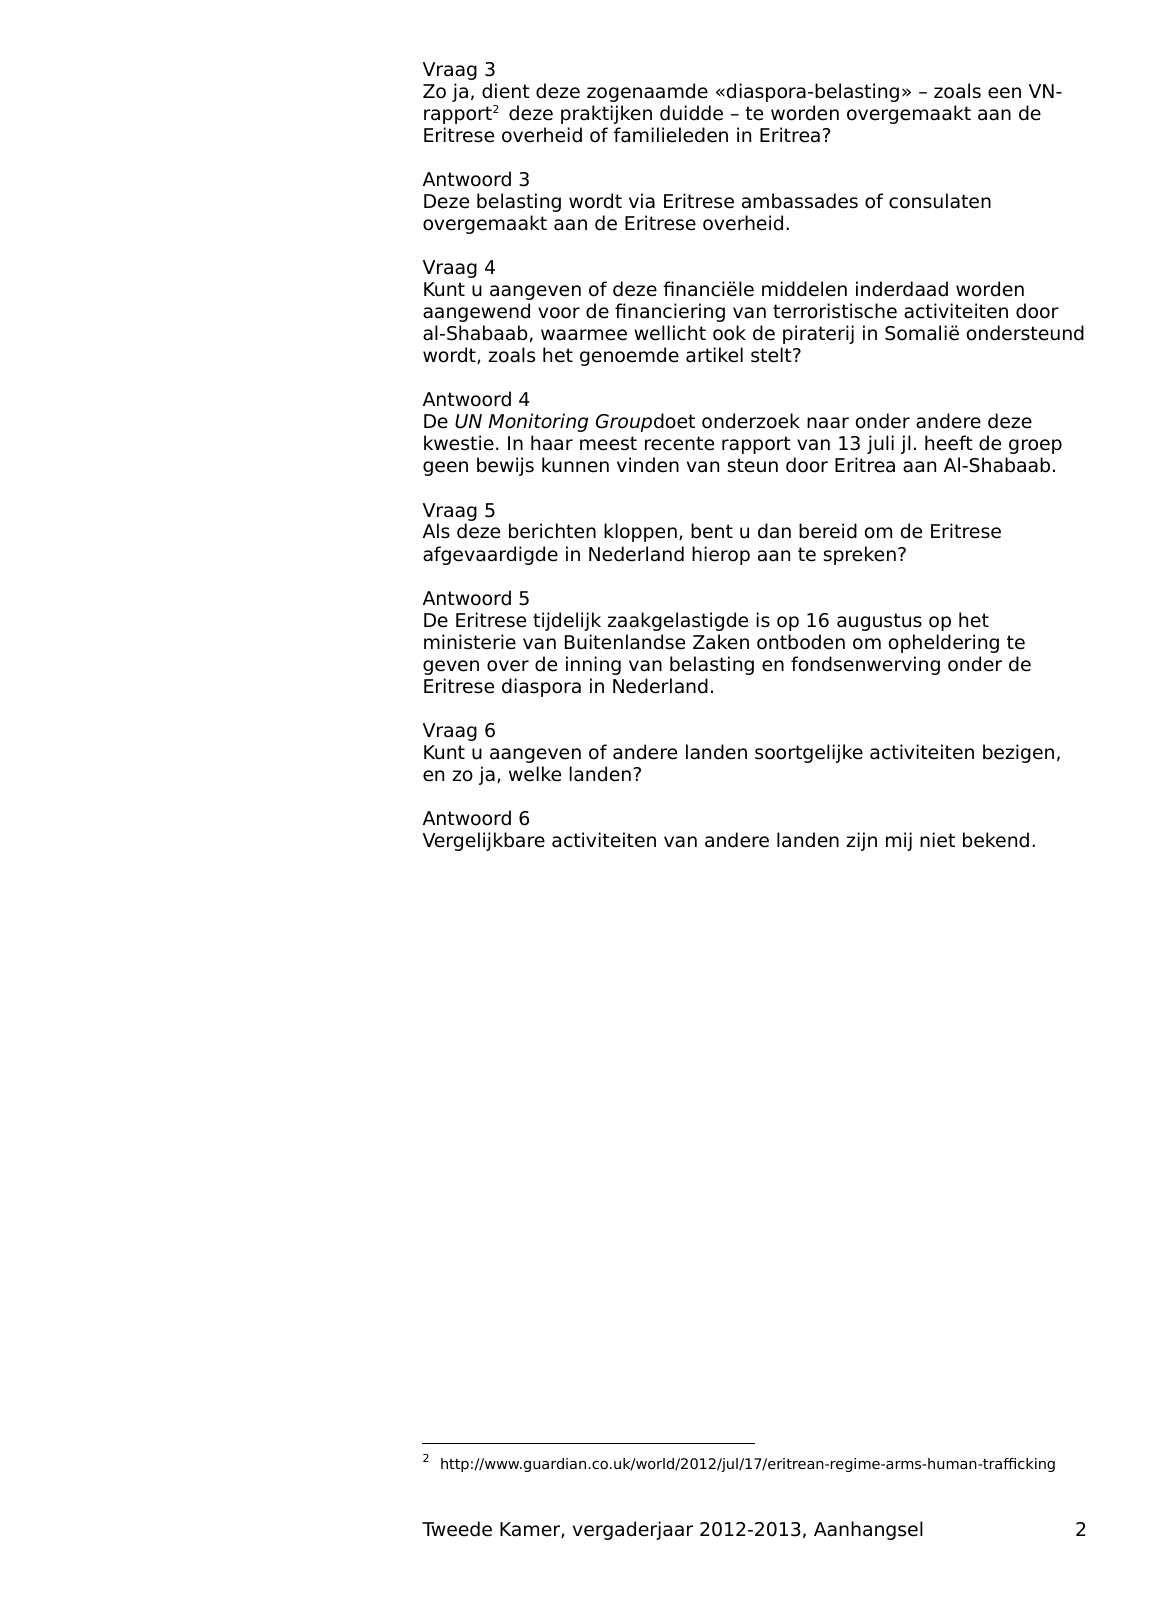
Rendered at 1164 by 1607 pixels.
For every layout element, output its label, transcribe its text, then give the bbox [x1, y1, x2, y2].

text Antwoord 3 [422, 169, 1087, 191]
text Kunt u aangeven of deze financiële middelen inderdaad worden aangewend voor de financiering van terroristische activiteiten door al-Shabaab, waarmee wellicht ook de piraterij in Somalië ondersteund wordt, zoals het genoemde artikel stelt? [422, 279, 1087, 367]
text Antwoord 4 [422, 389, 1087, 411]
text De UN Monitoring Groupdoet onderzoek naar onder andere deze kwestie. In haar meest recente rapport van 13 juli jl. heeft de groep geen bewijs kunnen vinden van steun door Eritrea aan Al-Shabaab. [422, 411, 1087, 477]
text http://www.guardian.co.uk/world/2012/jul/17/eritrean-regime-arms-human-trafficking [422, 1452, 1087, 1474]
text Vraag 6 [422, 720, 1087, 742]
text Antwoord 5 [422, 588, 1087, 609]
text Zo ja, dient deze zogenaamde «diaspora-belasting» – zoals een VN-rapport deze praktijken duidde – te worden overgemaakt aan de Eritrese overheid of familieleden in Eritrea? [422, 81, 1087, 147]
text Als deze berichten kloppen, bent u dan bereid om de Eritrese afgevaardigde in Nederland hierop aan te spreken? [422, 521, 1087, 565]
text Deze belasting wordt via Eritrese ambassades of consulaten overgemaakt aan de Eritrese overheid. [422, 191, 1087, 235]
text Vergelijkbare activiteiten van andere landen zijn mij niet bekend. [422, 830, 1087, 852]
text Antwoord 6 [422, 808, 1087, 830]
text De Eritrese tijdelijk zaakgelastigde is op 16 augustus op het ministerie van Buitenlandse Zaken ontboden om opheldering te geven over de inning van belasting en fondsenwerving onder de Eritrese diaspora in Nederland. [422, 609, 1087, 697]
text Kunt u aangeven of andere landen soortgelijke activiteiten bezigen, en zo ja, welke landen? [422, 742, 1087, 786]
text Vraag 3 [422, 59, 1087, 81]
text Vraag 4 [422, 257, 1087, 279]
text Vraag 5 [422, 499, 1087, 521]
